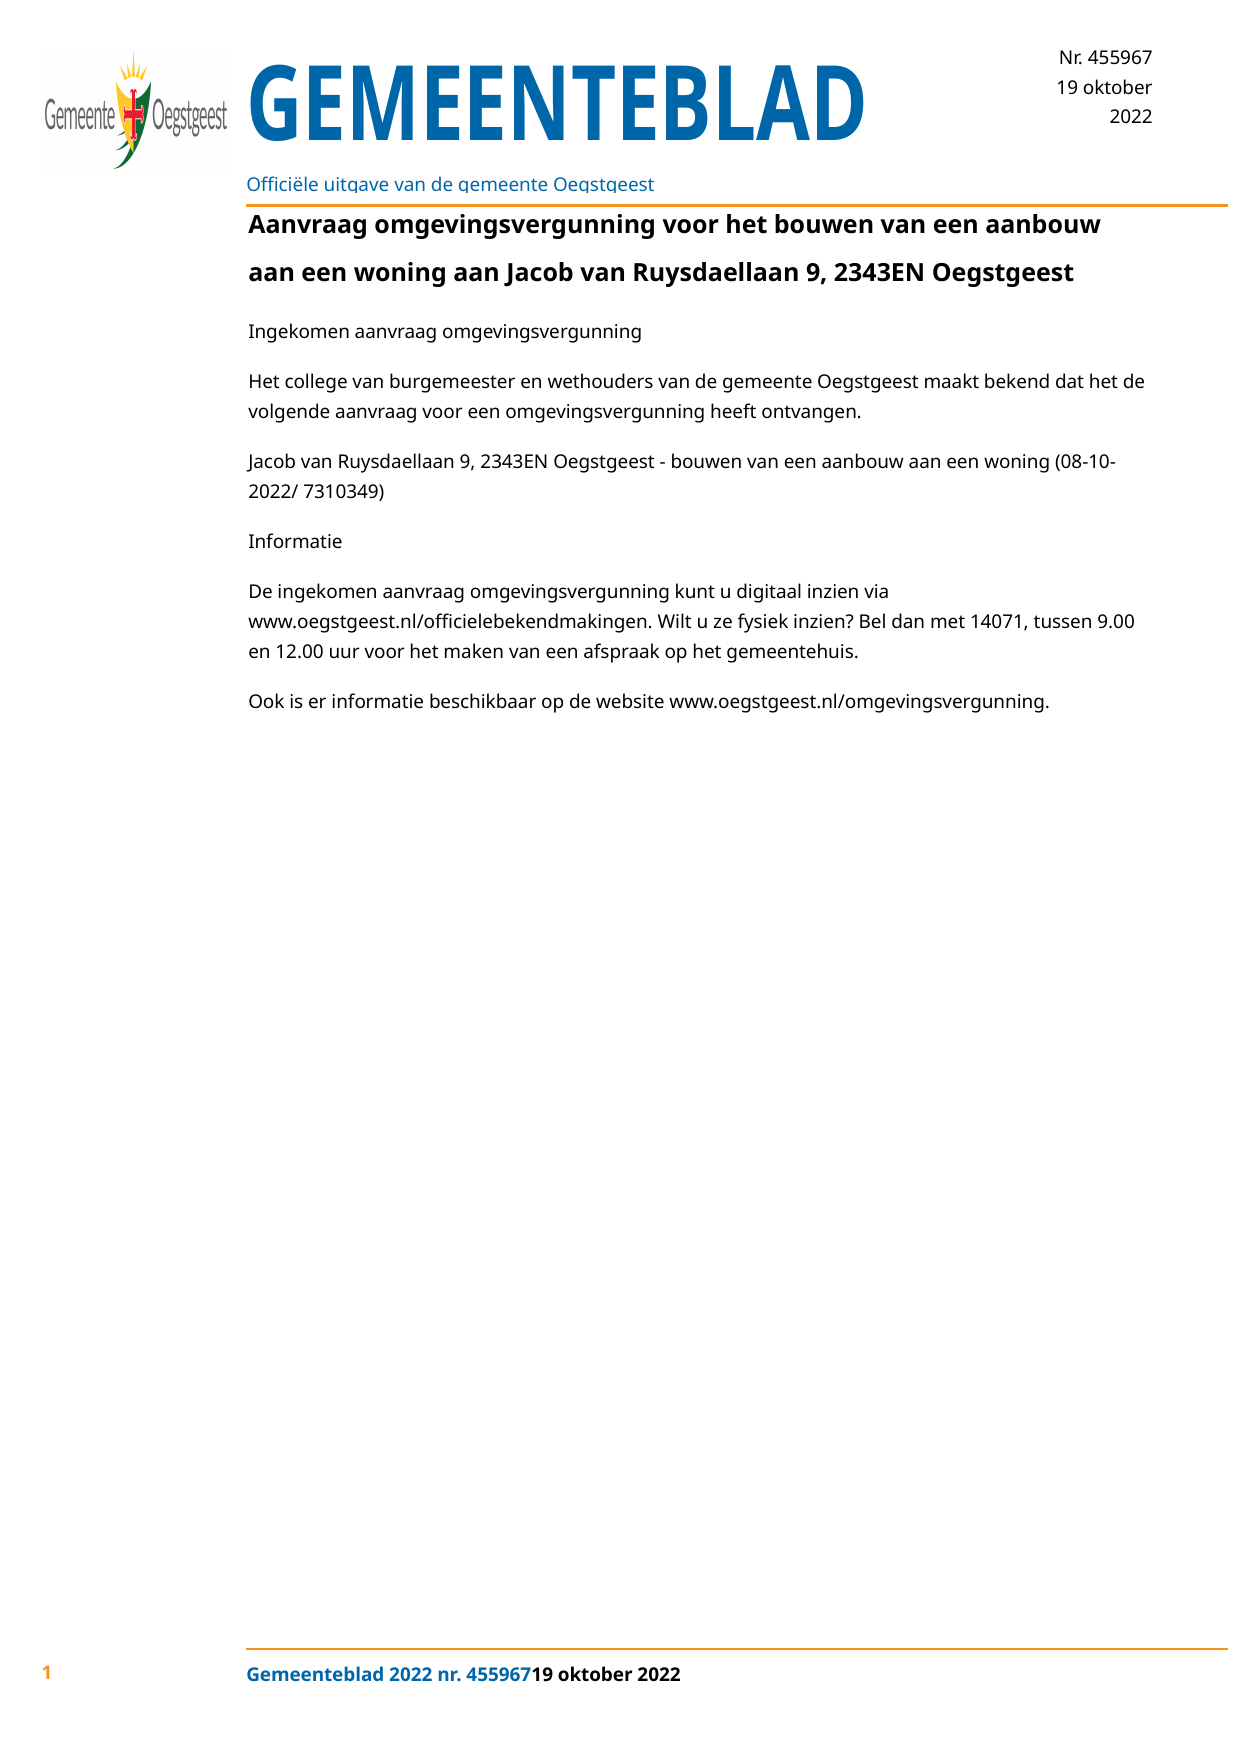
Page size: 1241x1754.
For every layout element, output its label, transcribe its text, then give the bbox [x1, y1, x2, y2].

text Jacob van Ruysdaellaan 9, 2343EN Oegstgeest - bouwen van een aanbouw aan een woning (08-10-2022/ 7310349) [248, 448, 1152, 504]
text Aanvraag omgevingsvergunning voor het bouwen van een aanbouw aan een woning aan Jacob van Ruysdaellaan 9, 2343EN Oegstgeest [248, 207, 1152, 288]
text Ook is er informatie beschikbaar op de website www.oegstgeest.nl/omgevingsvergunning. [248, 688, 1152, 714]
text De ingekomen aanvraag omgevingsvergunning kunt u digitaal inzien via www.oegstgeest.nl/officielebekendmakingen. Wilt u ze fysiek inzien? Bel dan met 14071, tussen 9.00 en 12.00 uur voor het maken van een afspraak op het gemeentehuis. [248, 579, 1152, 664]
text Het college van burgemeester en wethouders van de gemeente Oegstgeest maakt bekend dat het de volgende aanvraag voor een omgevingsvergunning heeft ontvangen. [248, 368, 1152, 424]
picture [41, 47, 231, 172]
text Informatie [248, 528, 1152, 554]
text Ingekomen aanvraag omgevingsvergunning [248, 318, 1152, 344]
